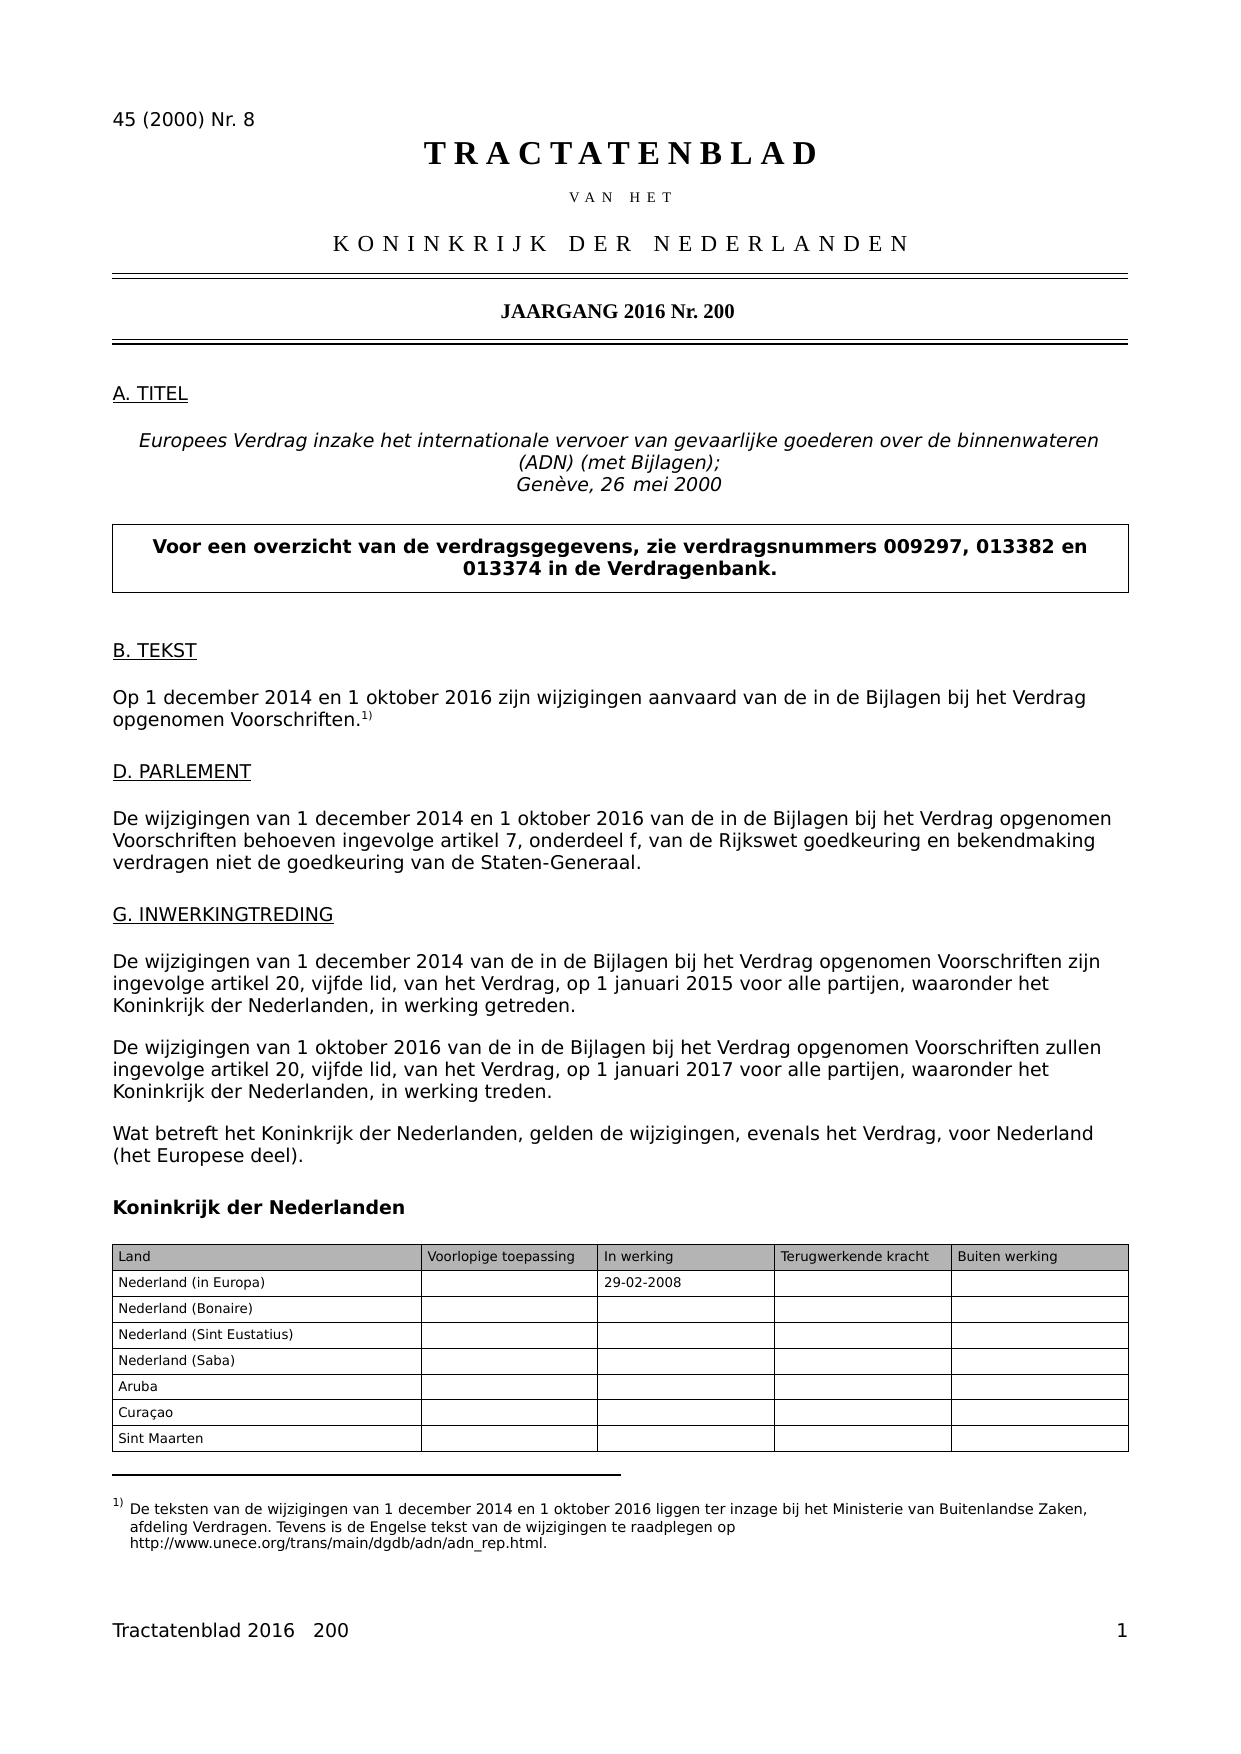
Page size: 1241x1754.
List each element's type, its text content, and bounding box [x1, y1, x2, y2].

table_cell Nederland (in Europa) [113, 1271, 421, 1296]
table_cell [775, 1349, 951, 1373]
table_cell [422, 1323, 597, 1347]
subtitle B. TEKST [112, 640, 1128, 662]
table_cell [598, 1323, 774, 1347]
table_header Terugwerkende kracht [775, 1245, 951, 1270]
table_cell [952, 1400, 1128, 1425]
text KONINKRIJK DER NEDERLANDEN [112, 229, 1128, 256]
table_cell Nederland (Saba) [113, 1349, 421, 1373]
text Genève, 26 mei 2000 [112, 474, 1128, 496]
table_header Voorlopige toepassing [422, 1245, 597, 1270]
table_cell [422, 1426, 597, 1451]
text Europees Verdrag inzake het internationale vervoer van gevaarlijke goederen over de binnenwateren (ADN) (met Bijlagen); [112, 430, 1128, 474]
table_cell [422, 1349, 597, 1373]
table_cell Nederland (Sint Eustatius) [113, 1323, 421, 1347]
table_cell [775, 1323, 951, 1347]
table_cell [598, 1375, 774, 1399]
table_header Land [113, 1245, 421, 1270]
subtitle D. PARLEMENT [112, 761, 1128, 783]
table_cell [952, 1426, 1128, 1451]
table_cell [952, 1271, 1128, 1296]
table_cell Sint Maarten [113, 1426, 421, 1451]
table_cell [952, 1297, 1128, 1322]
text TRACTATENBLAD [112, 133, 1128, 172]
table_cell Nederland (Bonaire) [113, 1297, 421, 1322]
text 45 (2000) Nr. 8 [112, 109, 1128, 131]
subtitle G. INWERKINGTREDING [112, 904, 1128, 926]
subtitle Koninkrijk der Nederlanden [112, 1197, 1128, 1219]
table_cell [422, 1271, 597, 1296]
table_cell Aruba [113, 1375, 421, 1399]
subtitle A. TITEL [112, 383, 1128, 405]
table_cell [952, 1349, 1128, 1373]
table_header Buiten werking [952, 1245, 1128, 1270]
table_cell [952, 1375, 1128, 1399]
text De wijzigingen van 1 december 2014 en 1 oktober 2016 van de in de Bijlagen bij het Verdrag opgenomen Voorschriften behoeven ingevolge artikel 7, onderdeel f, van de Rijkswet goedkeuring en bekendmaking verdragen niet de goedkeuring van de Staten-Generaal. [112, 808, 1128, 874]
table_cell 29-02-2008 [598, 1271, 774, 1296]
table_cell [598, 1297, 774, 1322]
table_cell [775, 1400, 951, 1425]
text JAARGANG 2016 Nr. 200 [112, 299, 1128, 323]
text De teksten van de wijzigingen van 1 december 2014 en 1 oktober 2016 liggen ter inzage bij het Ministerie van Buitenlandse Zaken, afdeling Verdragen. Tevens is de Engelse tekst van de wijzigingen te raadplegen op http://www.unece.org/trans/main/dgdb/adn/adn_rep.html. [112, 1496, 1128, 1552]
table_cell [775, 1297, 951, 1322]
table_cell [775, 1426, 951, 1451]
table_cell Curaçao [113, 1400, 421, 1425]
text Op 1 december 2014 en 1 oktober 2016 zijn wijzigingen aanvaard van de in de Bijlagen bij het Verdrag opgenomen Voorschriften. [112, 687, 1128, 731]
table_cell [422, 1400, 597, 1425]
text De wijzigingen van 1 december 2014 van de in de Bijlagen bij het Verdrag opgenomen Voorschriften zijn ingevolge artikel 20, vijfde lid, van het Verdrag, op 1 januari 2015 voor alle partijen, waaronder het Koninkrijk der Nederlanden, in werking getreden. [112, 951, 1128, 1017]
text Wat betreft het Koninkrijk der Nederlanden, gelden de wijzigingen, evenals het Verdrag, voor Nederland (het Europese deel). [112, 1123, 1128, 1167]
table_cell [598, 1400, 774, 1425]
table_cell [598, 1426, 774, 1451]
table_cell [598, 1349, 774, 1373]
table_header In werking [598, 1245, 774, 1270]
text VAN HET [112, 189, 1128, 206]
table_cell [952, 1323, 1128, 1347]
table_cell [422, 1297, 597, 1322]
text De wijzigingen van 1 oktober 2016 van de in de Bijlagen bij het Verdrag opgenomen Voorschriften zullen ingevolge artikel 20, vijfde lid, van het Verdrag, op 1 januari 2017 voor alle partijen, waaronder het Koninkrijk der Nederlanden, in werking treden. [112, 1037, 1128, 1103]
table_cell [775, 1271, 951, 1296]
table_cell [422, 1375, 597, 1399]
table_cell [775, 1375, 951, 1399]
